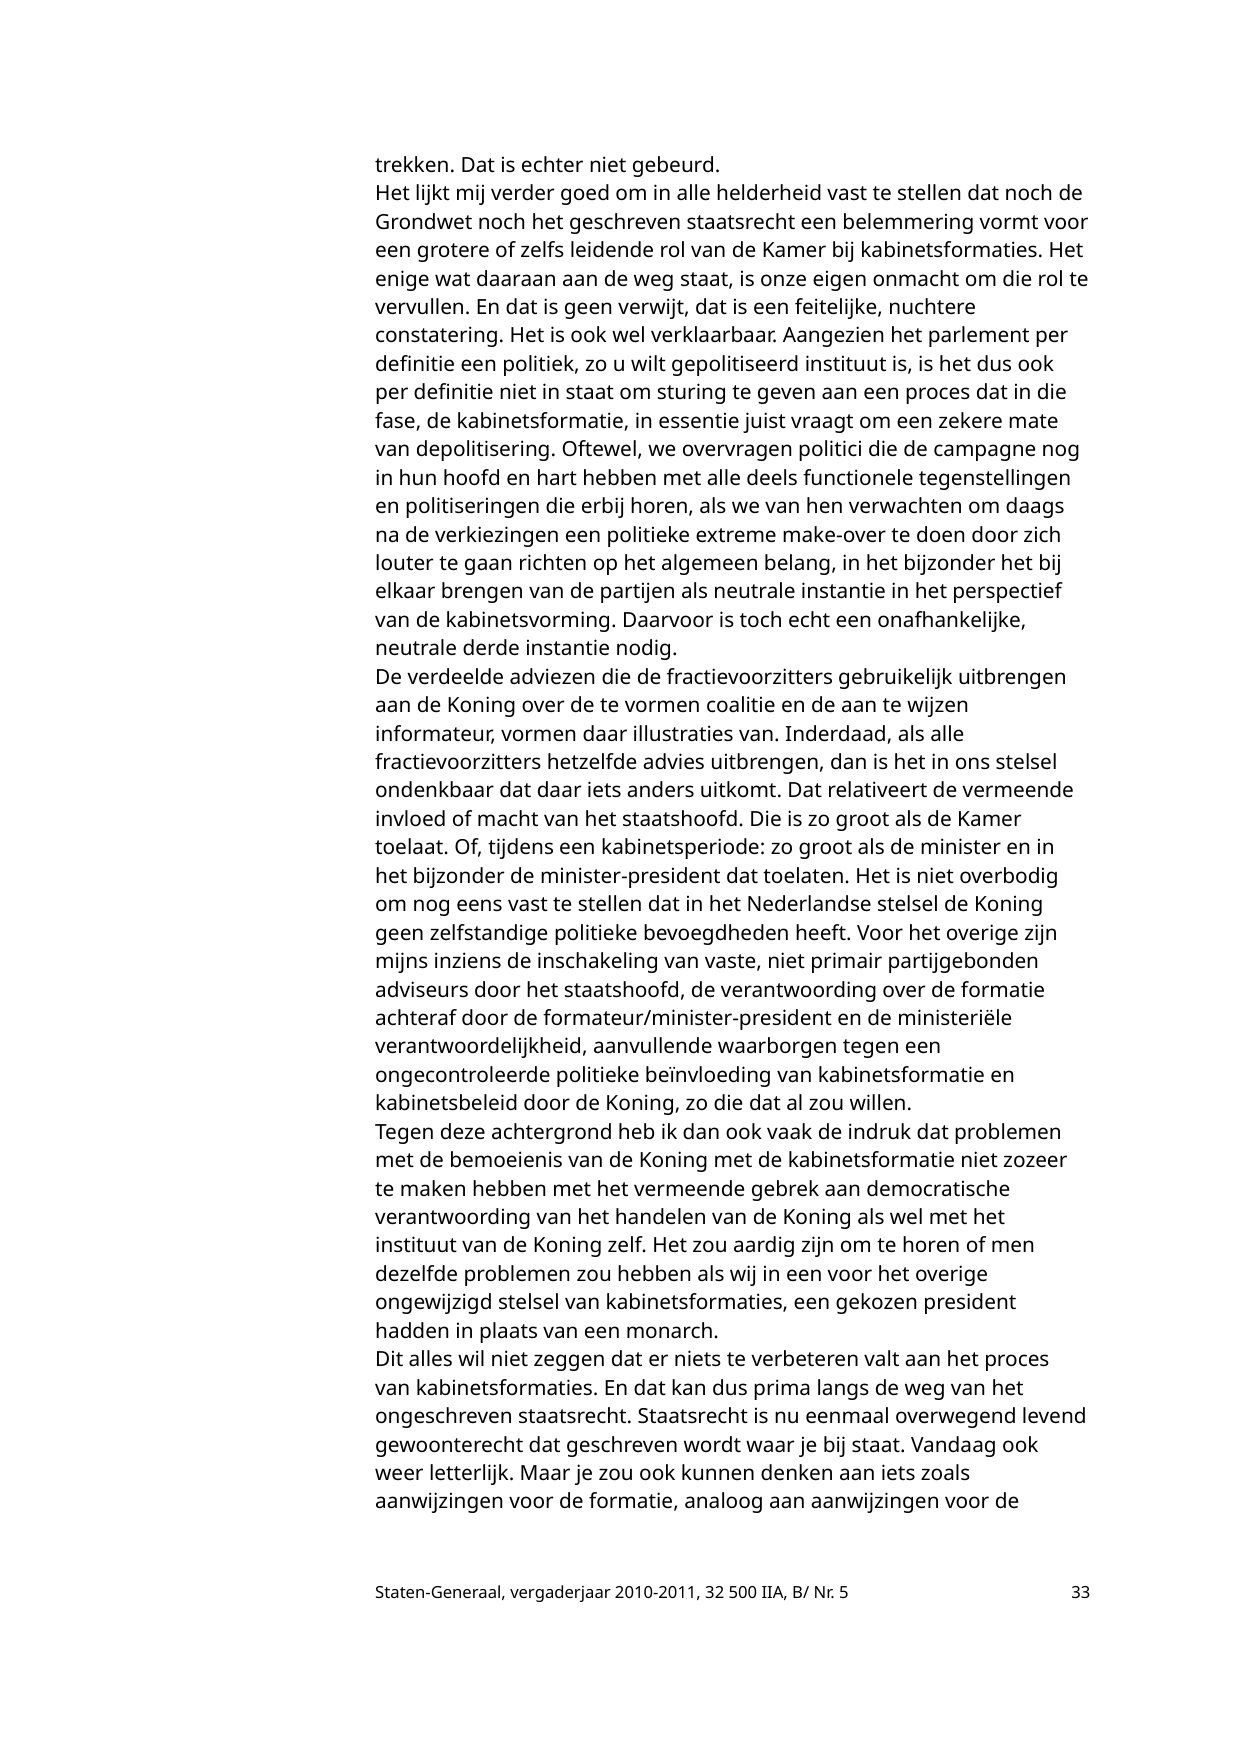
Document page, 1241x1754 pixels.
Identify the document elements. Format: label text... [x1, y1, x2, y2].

text trekken. Dat is echter niet gebeurd. [375, 150, 1090, 178]
text De verdeelde adviezen die de fractievoorzitters gebruikelijk uitbrengen aan de Koning over de te vormen coalitie en de aan te wijzen informateur, vormen daar illustraties van. Inderdaad, als alle fractievoorzitters hetzelfde advies uitbrengen, dan is het in ons stelsel ondenkbaar dat daar iets anders uitkomt. Dat relativeert de vermeende invloed of macht van het staatshoofd. Die is zo groot als de Kamer toelaat. Of, tijdens een kabinetsperiode: zo groot als de minister en in het bijzonder de minister-president dat toelaten. Het is niet overbodig om nog eens vast te stellen dat in het Nederlandse stelsel de Koning geen zelfstandige politieke bevoegdheden heeft. Voor het overige zijn mijns inziens de inschakeling van vaste, niet primair partijgebonden adviseurs door het staatshoofd, de verantwoording over de formatie achteraf door de formateur/minister-president en de ministeriële verantwoordelijkheid, aanvullende waarborgen tegen een ongecontroleerde politieke beïnvloeding van kabinetsformatie en kabinetsbeleid door de Koning, zo die dat al zou willen. [375, 662, 1090, 1117]
text Dit alles wil niet zeggen dat er niets te verbeteren valt aan het proces van kabinetsformaties. En dat kan dus prima langs de weg van het ongeschreven staatsrecht. Staatsrecht is nu eenmaal overwegend levend gewoonterecht dat geschreven wordt waar je bij staat. Vandaag ook weer letterlijk. Maar je zou ook kunnen denken aan iets zoals aanwijzingen voor de formatie, analoog aan aanwijzingen voor de [375, 1344, 1090, 1515]
text Tegen deze achtergrond heb ik dan ook vaak de indruk dat problemen met de bemoeienis van de Koning met de kabinetsformatie niet zozeer te maken hebben met het vermeende gebrek aan democratische verantwoording van het handelen van de Koning als wel met het instituut van de Koning zelf. Het zou aardig zijn om te horen of men dezelfde problemen zou hebben als wij in een voor het overige ongewijzigd stelsel van kabinetsformaties, een gekozen president hadden in plaats van een monarch. [375, 1117, 1090, 1344]
text Het lijkt mij verder goed om in alle helderheid vast te stellen dat noch de Grondwet noch het geschreven staatsrecht een belemmering vormt voor een grotere of zelfs leidende rol van de Kamer bij kabinetsformaties. Het enige wat daaraan aan de weg staat, is onze eigen onmacht om die rol te vervullen. En dat is geen verwijt, dat is een feitelijke, nuchtere constatering. Het is ook wel verklaarbaar. Aangezien het parlement per definitie een politiek, zo u wilt gepolitiseerd instituut is, is het dus ook per definitie niet in staat om sturing te geven aan een proces dat in die fase, de kabinetsformatie, in essentie juist vraagt om een zekere mate van depolitisering. Oftewel, we overvragen politici die de campagne nog in hun hoofd en hart hebben met alle deels functionele tegenstellingen en politiseringen die erbij horen, als we van hen verwachten om daags na de verkiezingen een politieke extreme make-over te doen door zich louter te gaan richten op het algemeen belang, in het bijzonder het bij elkaar brengen van de partijen als neutrale instantie in het perspectief van de kabinetsvorming. Daarvoor is toch echt een onafhankelijke, neutrale derde instantie nodig. [375, 178, 1090, 662]
